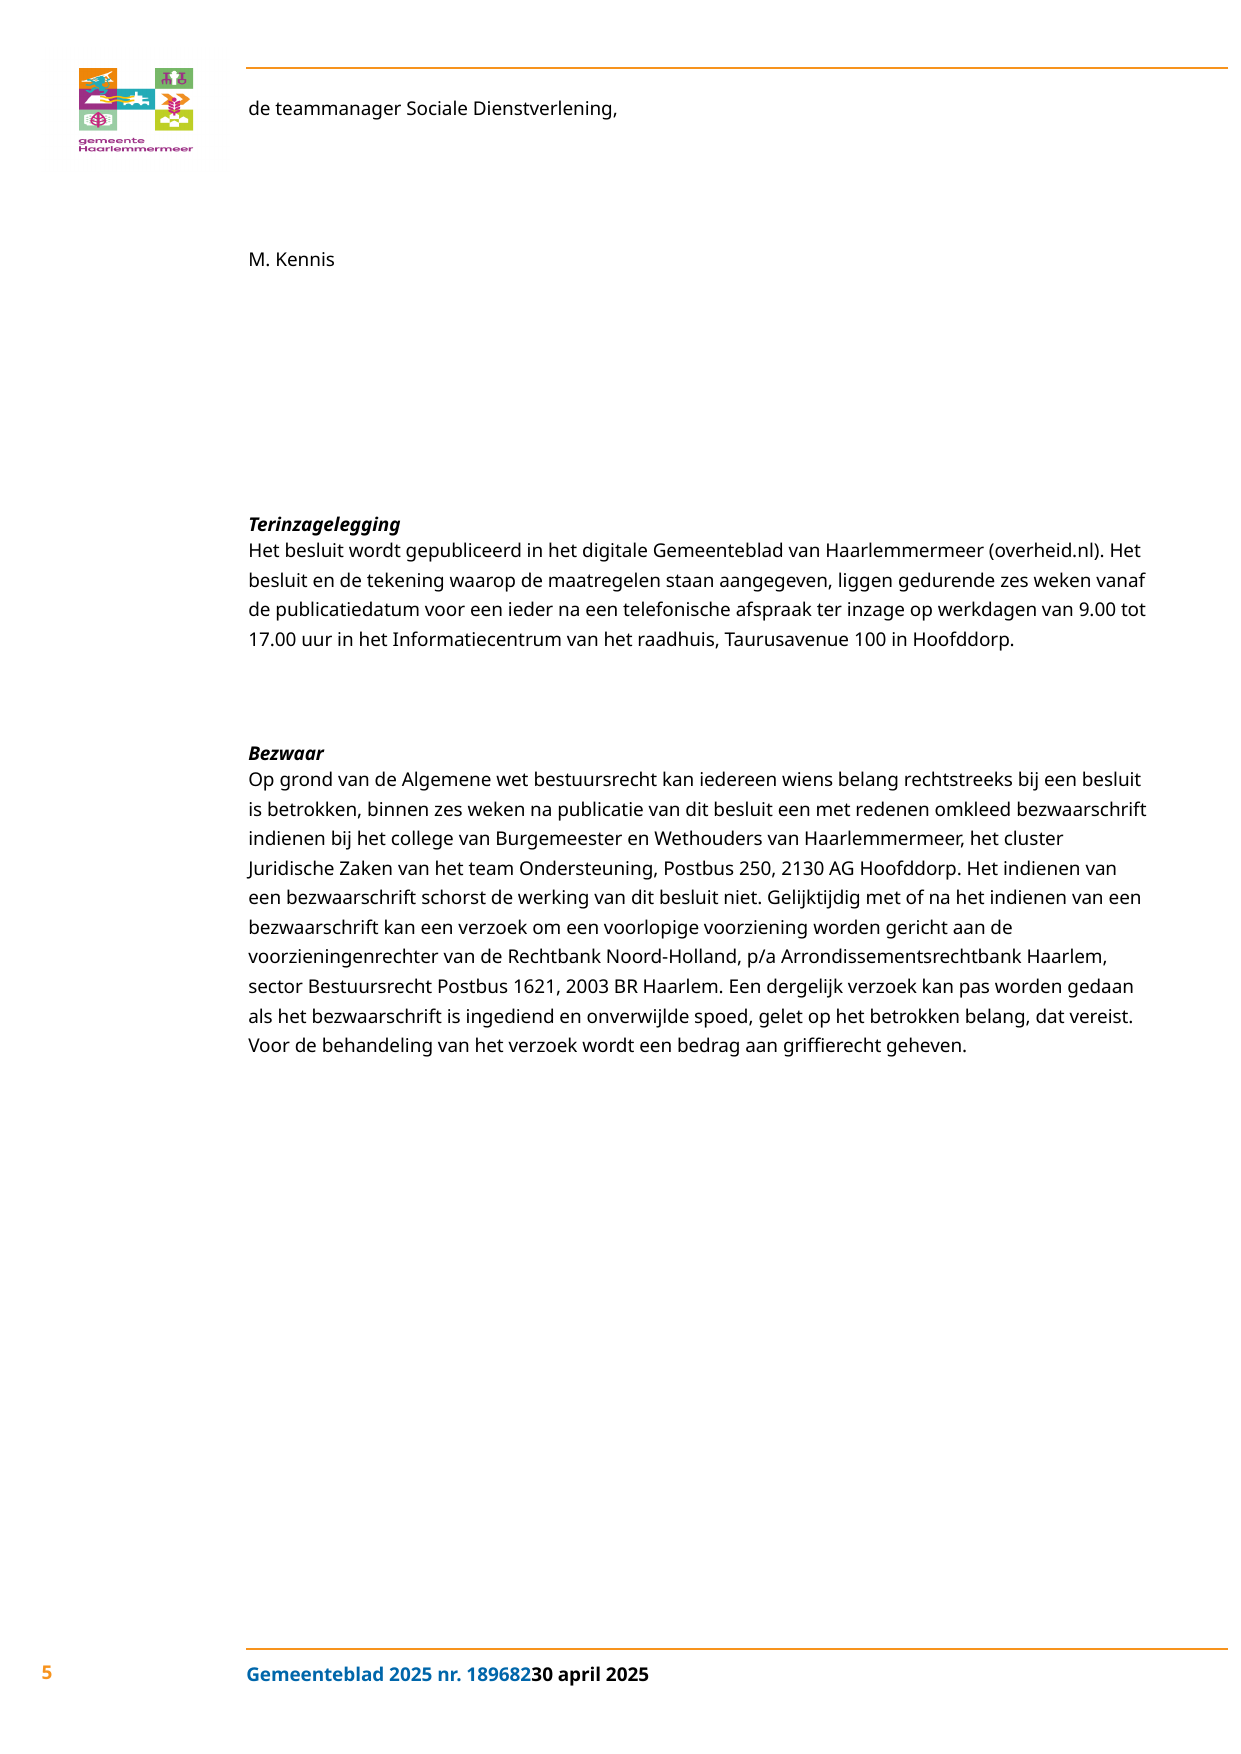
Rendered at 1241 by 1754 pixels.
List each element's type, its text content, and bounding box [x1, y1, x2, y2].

text Op grond van de Algemene wet bestuursrecht kan iedereen wiens belang rechtstreeks bij een besluit is betrokken, binnen zes weken na publicatie van dit besluit een met redenen omkleed bezwaarschrift indienen bij het college van Burgemeester en Wethouders van Haarlemmermeer, het cluster Juridische Zaken van het team Ondersteuning, Postbus 250, 2130 AG Hoofddorp. Het indienen van een bezwaarschrift schorst de werking van dit besluit niet. Gelijktijdig met of na het indienen van een bezwaarschrift kan een verzoek om een voorlopige voorziening worden gericht aan de voorzieningenrechter van de Rechtbank Noord-Holland, p/a Arrondissementsrechtbank Haarlem, sector Bestuursrecht Postbus 1621, 2003 BR Haarlem. Een dergelijk verzoek kan pas worden gedaan als het bezwaarschrift is ingediend en onverwijlde spoed, gelet op het betrokken belang, dat vereist. Voor de behandeling van het verzoek wordt een bedrag aan griffierecht geheven. [248, 766, 1152, 1058]
text de teammanager Sociale Dienstverlening, [248, 95, 1152, 121]
text Terinzagelegging [248, 512, 1152, 537]
text Bezwaar [248, 741, 1152, 766]
text M. Kennis [248, 246, 1152, 272]
text Het besluit wordt gepubliceerd in het digitale Gemeenteblad van Haarlemmermeer (overheid.nl). Het besluit en de tekening waarop de maatregelen staan aangegeven, liggen gedurende zes weken vanaf de publicatiedatum voor een ieder na een telefonische afspraak ter inzage op werkdagen van 9.00 tot 17.00 uur in het Informatiecentrum van het raadhuis, Taurusavenue 100 in Hoofddorp. [248, 537, 1152, 652]
picture [41, 47, 231, 172]
